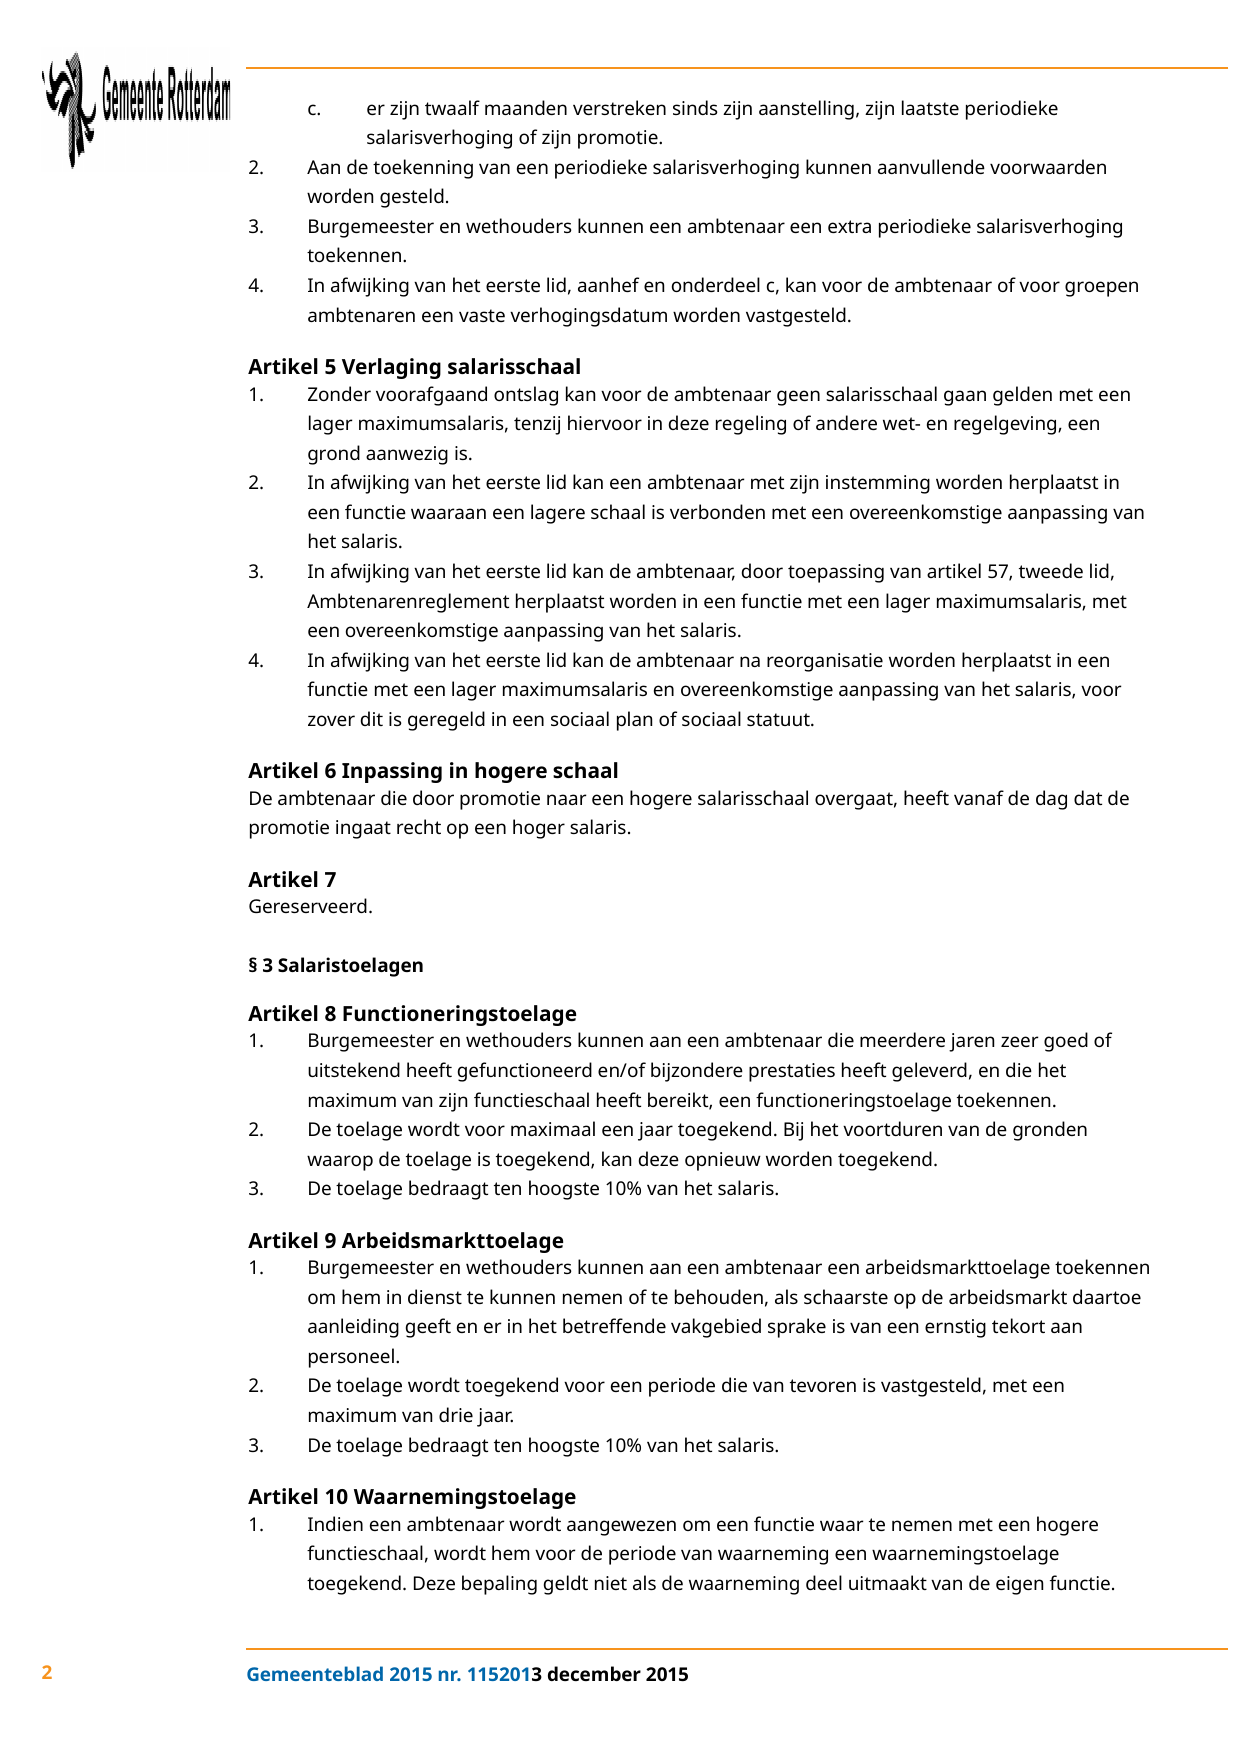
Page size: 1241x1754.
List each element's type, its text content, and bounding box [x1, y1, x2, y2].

list De toelage wordt toegekend voor een periode die van tevoren is vastgesteld, met een maximum van drie jaar. [248, 1373, 1152, 1428]
list Aan de toekenning van een periodieke salarisverhoging kunnen aanvullende voorwaarden worden gesteld. [248, 154, 1152, 209]
text Artikel 8 Functioneringstoelage [248, 999, 1152, 1028]
picture [41, 47, 231, 172]
list Burgemeester en wethouders kunnen aan een ambtenaar een arbeidsmarkttoelage toekennen om hem in dienst te kunnen nemen of te behouden, als schaarste op de arbeidsmarkt daartoe aanleiding geeft en er in het betreffende vakgebied sprake is van een ernstig tekort aan personeel. [248, 1254, 1152, 1369]
list In afwijking van het eerste lid, aanhef en onderdeel c, kan voor de ambtenaar of voor groepen ambtenaren een vaste verhogingsdatum worden vastgesteld. [248, 272, 1152, 328]
text Artikel 5 Verlaging salarisschaal [248, 352, 1152, 381]
text Artikel 6 Inpassing in hogere schaal [248, 757, 1152, 785]
text Artikel 10 Waarnemingstoelage [248, 1482, 1152, 1511]
list Burgemeester en wethouders kunnen een ambtenaar een extra periodieke salarisverhoging toekennen. [248, 213, 1152, 268]
list In afwijking van het eerste lid kan de ambtenaar na reorganisatie worden herplaatst in een functie met een lager maximumsalaris en overeenkomstige aanpassing van het salaris, voor zover dit is geregeld in een sociaal plan of sociaal statuut. [248, 647, 1152, 732]
list De toelage bedraagt ten hoogste 10% van het salaris. [248, 1176, 1152, 1201]
list De toelage wordt voor maximaal een jaar toegekend. Bij het voortduren van de gronden waarop de toelage is toegekend, kan deze opnieuw worden toegekend. [248, 1116, 1152, 1172]
list er zijn twaalf maanden verstreken sinds zijn aanstelling, zijn laatste periodieke salarisverhoging of zijn promotie. [307, 95, 1152, 150]
text § 3 Salaristoelagen [248, 953, 1152, 978]
list In afwijking van het eerste lid kan een ambtenaar met zijn instemming worden herplaatst in een functie waaraan een lagere schaal is verbonden met een overeenkomstige aanpassing van het salaris. [248, 469, 1152, 554]
list Burgemeester en wethouders kunnen aan een ambtenaar die meerdere jaren zeer goed of uitstekend heeft gefunctioneerd en/of bijzondere prestaties heeft geleverd, en die het maximum van zijn functieschaal heeft bereikt, een functioneringstoelage toekennen. [248, 1028, 1152, 1112]
list Indien een ambtenaar wordt aangewezen om een functie waar te nemen met een hogere functieschaal, wordt hem voor de periode van waarneming een waarnemingstoelage toegekend. Deze bepaling geldt niet als de waarneming deel uitmaakt van de eigen functie. [248, 1511, 1152, 1596]
list Zonder voorafgaand ontslag kan voor de ambtenaar geen salarisschaal gaan gelden met een lager maximumsalaris, tenzij hiervoor in deze regeling of andere wet- en regelgeving, een grond aanwezig is. [248, 381, 1152, 466]
text De ambtenaar die door promotie naar een hogere salarisschaal overgaat, heeft vanaf de dag dat de promotie ingaat recht op een hoger salaris. [248, 785, 1152, 840]
text Artikel 7 [248, 865, 1152, 893]
text Artikel 9 Arbeidsmarkttoelage [248, 1226, 1152, 1254]
text Gereserveerd. [248, 893, 1152, 919]
list In afwijking van het eerste lid kan de ambtenaar, door toepassing van artikel 57, tweede lid, Ambtenarenreglement herplaatst worden in een functie met een lager maximumsalaris, met een overeenkomstige aanpassing van het salaris. [248, 558, 1152, 643]
list De toelage bedraagt ten hoogste 10% van het salaris. [248, 1432, 1152, 1458]
